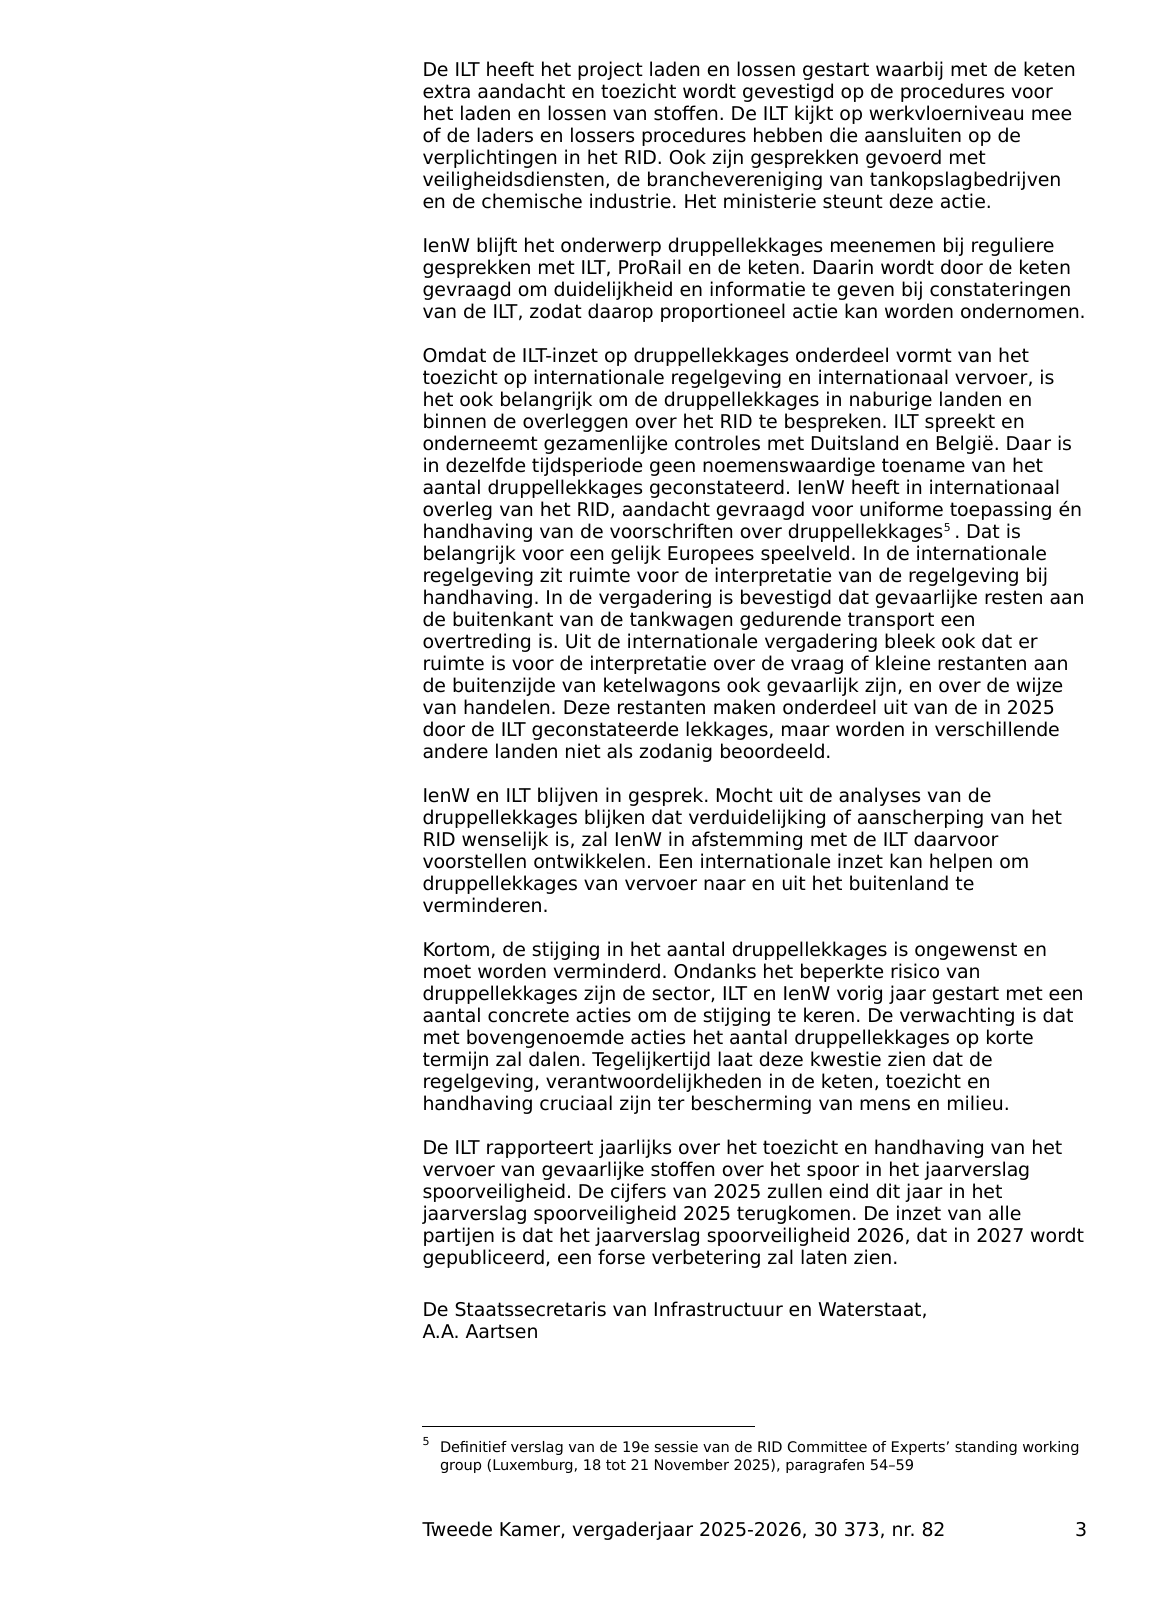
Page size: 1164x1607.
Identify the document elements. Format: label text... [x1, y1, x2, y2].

text IenW blijft het onderwerp druppellekkages meenemen bij reguliere gesprekken met ILT, ProRail en de keten. Daarin wordt door de keten gevraagd om duidelijkheid en informatie te geven bij constateringen van de ILT, zodat daarop proportioneel actie kan worden ondernomen. [422, 235, 1087, 323]
text IenW en ILT blijven in gesprek. Mocht uit de analyses van de druppellekkages blijken dat verduidelijking of aanscherping van het RID wenselijk is, zal IenW in afstemming met de ILT daarvoor voorstellen ontwikkelen. Een internationale inzet kan helpen om druppellekkages van vervoer naar en uit het buitenland te verminderen. [422, 785, 1087, 917]
text De Staatssecretaris van Infrastructuur en Waterstaat, A.A. Aartsen [422, 1299, 1087, 1343]
text De ILT rapporteert jaarlijks over het toezicht en handhaving van het vervoer van gevaarlijke stoffen over het spoor in het jaarverslag spoorveiligheid. De cijfers van 2025 zullen eind dit jaar in het jaarverslag spoorveiligheid 2025 terugkomen. De inzet van alle partijen is dat het jaarverslag spoorveiligheid 2026, dat in 2027 wordt gepubliceerd, een forse verbetering zal laten zien. [422, 1137, 1087, 1269]
text Definitief verslag van de 19e sessie van de RID Committee of Experts’ standing working group (Luxemburg, 18 tot 21 November 2025), paragrafen 54–59 [422, 1435, 1087, 1474]
text De ILT heeft het project laden en lossen gestart waarbij met de keten extra aandacht en toezicht wordt gevestigd op de procedures voor het laden en lossen van stoffen. De ILT kijkt op werkvloerniveau mee of de laders en lossers procedures hebben die aansluiten op de verplichtingen in het RID. Ook zijn gesprekken gevoerd met veiligheidsdiensten, de branchevereniging van tankopslagbedrijven en de chemische industrie. Het ministerie steunt deze actie. [422, 59, 1087, 213]
text Omdat de ILT-inzet op druppellekkages onderdeel vormt van het toezicht op internationale regelgeving en internationaal vervoer, is het ook belangrijk om de druppellekkages in naburige landen en binnen de overleggen over het RID te bespreken. ILT spreekt en onderneemt gezamenlijke controles met Duitsland en België. Daar is in dezelfde tijdsperiode geen noemenswaardige toename van het aantal druppellekkages geconstateerd. IenW heeft in internationaal overleg van het RID, aandacht gevraagd voor uniforme toepassing én handhaving van de voorschriften over druppellekkages. Dat is belangrijk voor een gelijk Europees speelveld. In de internationale regelgeving zit ruimte voor de interpretatie van de regelgeving bij handhaving. In de vergadering is bevestigd dat gevaarlijke resten aan de buitenkant van de tankwagen gedurende transport een overtreding is. Uit de internationale vergadering bleek ook dat er ruimte is voor de interpretatie over de vraag of kleine restanten aan de buitenzijde van ketelwagons ook gevaarlijk zijn, en over de wijze van handelen. Deze restanten maken onderdeel uit van de in 2025 door de ILT geconstateerde lekkages, maar worden in verschillende andere landen niet als zodanig beoordeeld. [422, 345, 1087, 763]
text Kortom, de stijging in het aantal druppellekkages is ongewenst en moet worden verminderd. Ondanks het beperkte risico van druppellekkages zijn de sector, ILT en IenW vorig jaar gestart met een aantal concrete acties om de stijging te keren. De verwachting is dat met bovengenoemde acties het aantal druppellekkages op korte termijn zal dalen. Tegelijkertijd laat deze kwestie zien dat de regelgeving, verantwoordelijkheden in de keten, toezicht en handhaving cruciaal zijn ter bescherming van mens en milieu. [422, 939, 1087, 1115]
